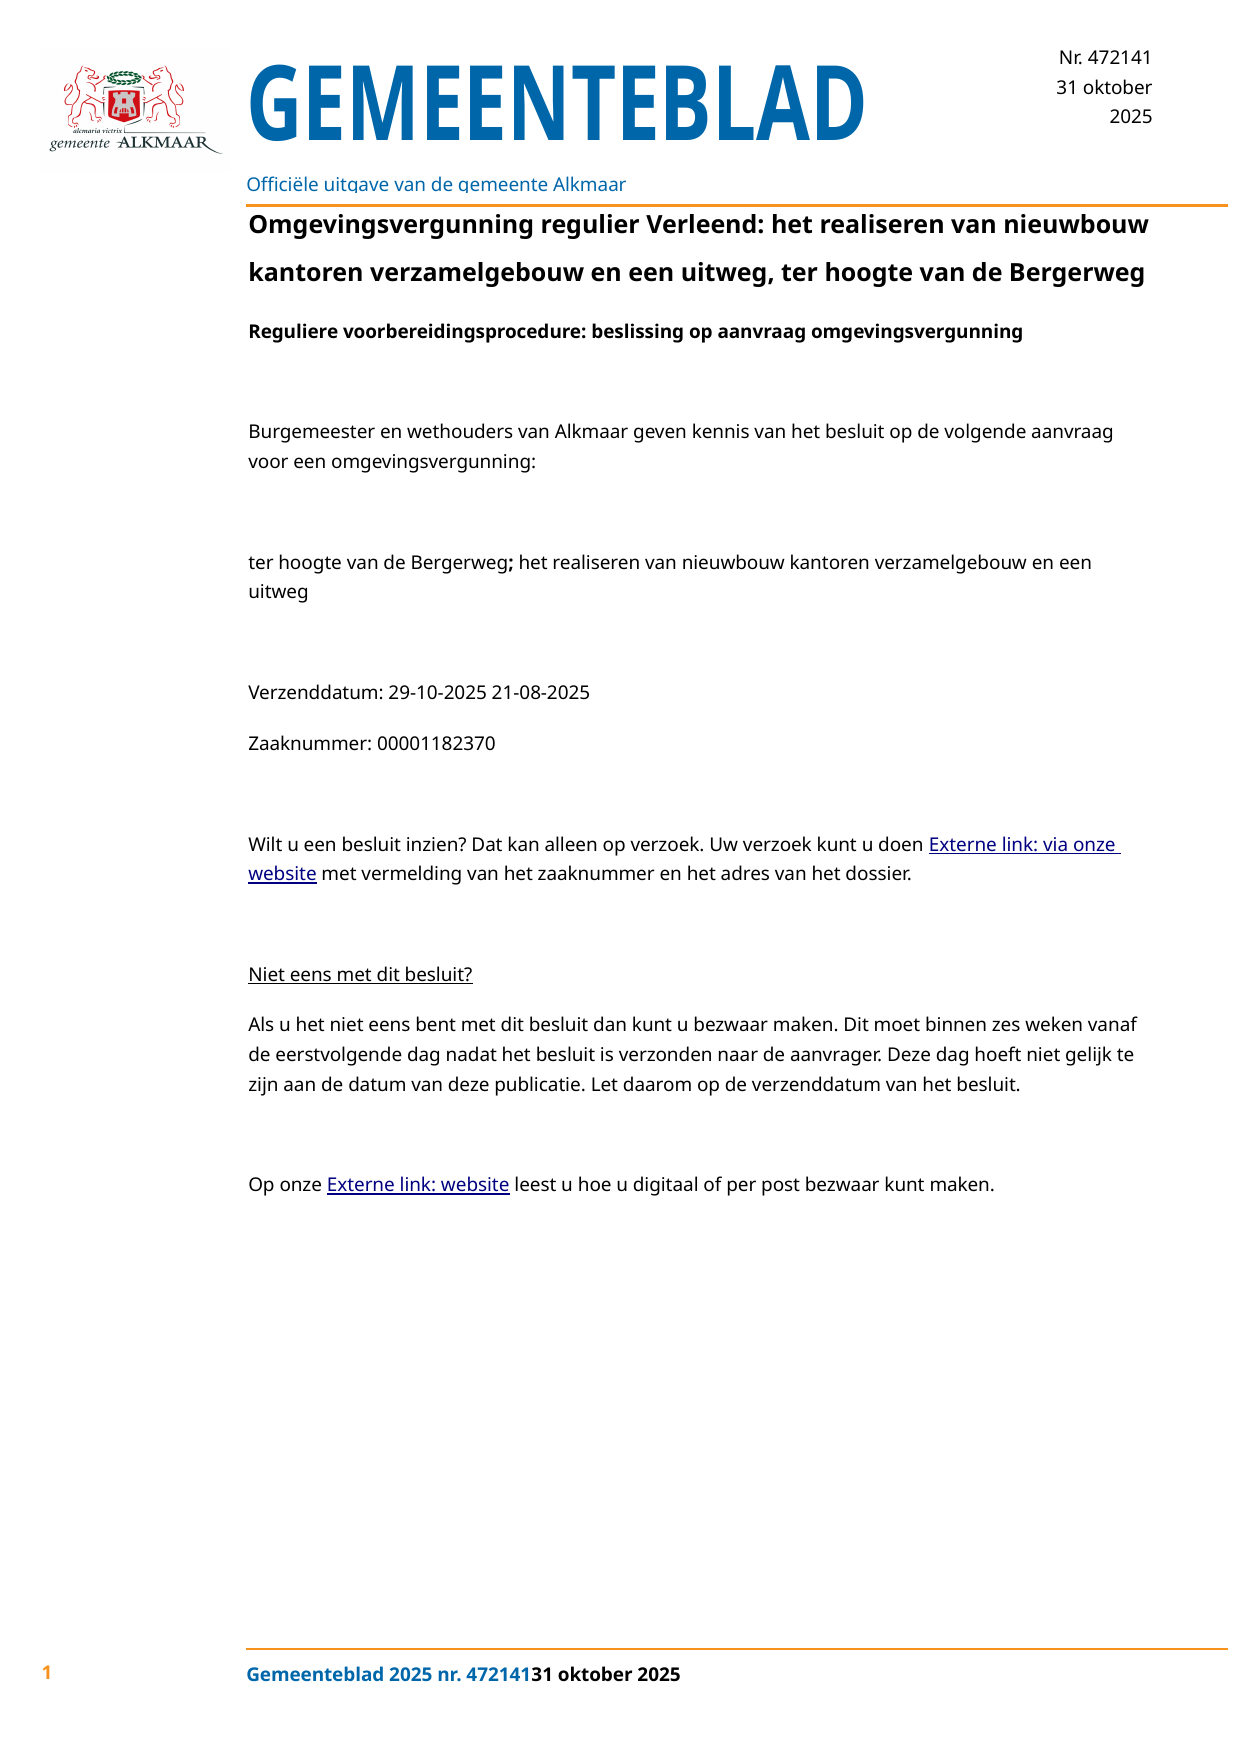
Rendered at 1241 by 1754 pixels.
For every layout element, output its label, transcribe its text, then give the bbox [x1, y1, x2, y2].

text Niet eens met dit besluit? [248, 961, 1152, 987]
text Reguliere voorbereidingsprocedure: beslissing op aanvraag omgevingsvergunning [248, 318, 1152, 344]
picture [41, 47, 231, 172]
text Als u het niet eens bent met dit besluit dan kunt u bezwaar maken. Dit moet binnen zes weken vanaf de eerstvolgende dag nadat het besluit is verzonden naar de aanvrager. Deze dag hoeft niet gelijk te zijn aan de datum van deze publicatie. Let daarom op de verzenddatum van het besluit. [248, 1012, 1152, 1097]
text Burgemeester en wethouders van Alkmaar geven kennis van het besluit op de volgende aanvraag voor een omgevingsvergunning: [248, 419, 1152, 474]
text Zaaknummer: 00001182370 [248, 730, 1152, 756]
text Omgevingsvergunning regulier Verleend: het realiseren van nieuwbouw kantoren verzamelgebouw en een uitweg, ter hoogte van de Bergerweg [248, 207, 1152, 288]
text Wilt u een besluit inzien? Dat kan alleen op verzoek. Uw verzoek kunt u doen Externe link: via onze website met vermelding van het zaaknummer en het adres van het dossier. [248, 831, 1152, 886]
text Op onze Externe link: website leest u hoe u digitaal of per post bezwaar kunt maken. [248, 1172, 1152, 1197]
text Verzenddatum: 29-10-2025 21-08-2025 [248, 679, 1152, 705]
text ter hoogte van de Bergerweg; het realiseren van nieuwbouw kantoren verzamelgebouw en een uitweg [248, 549, 1152, 604]
